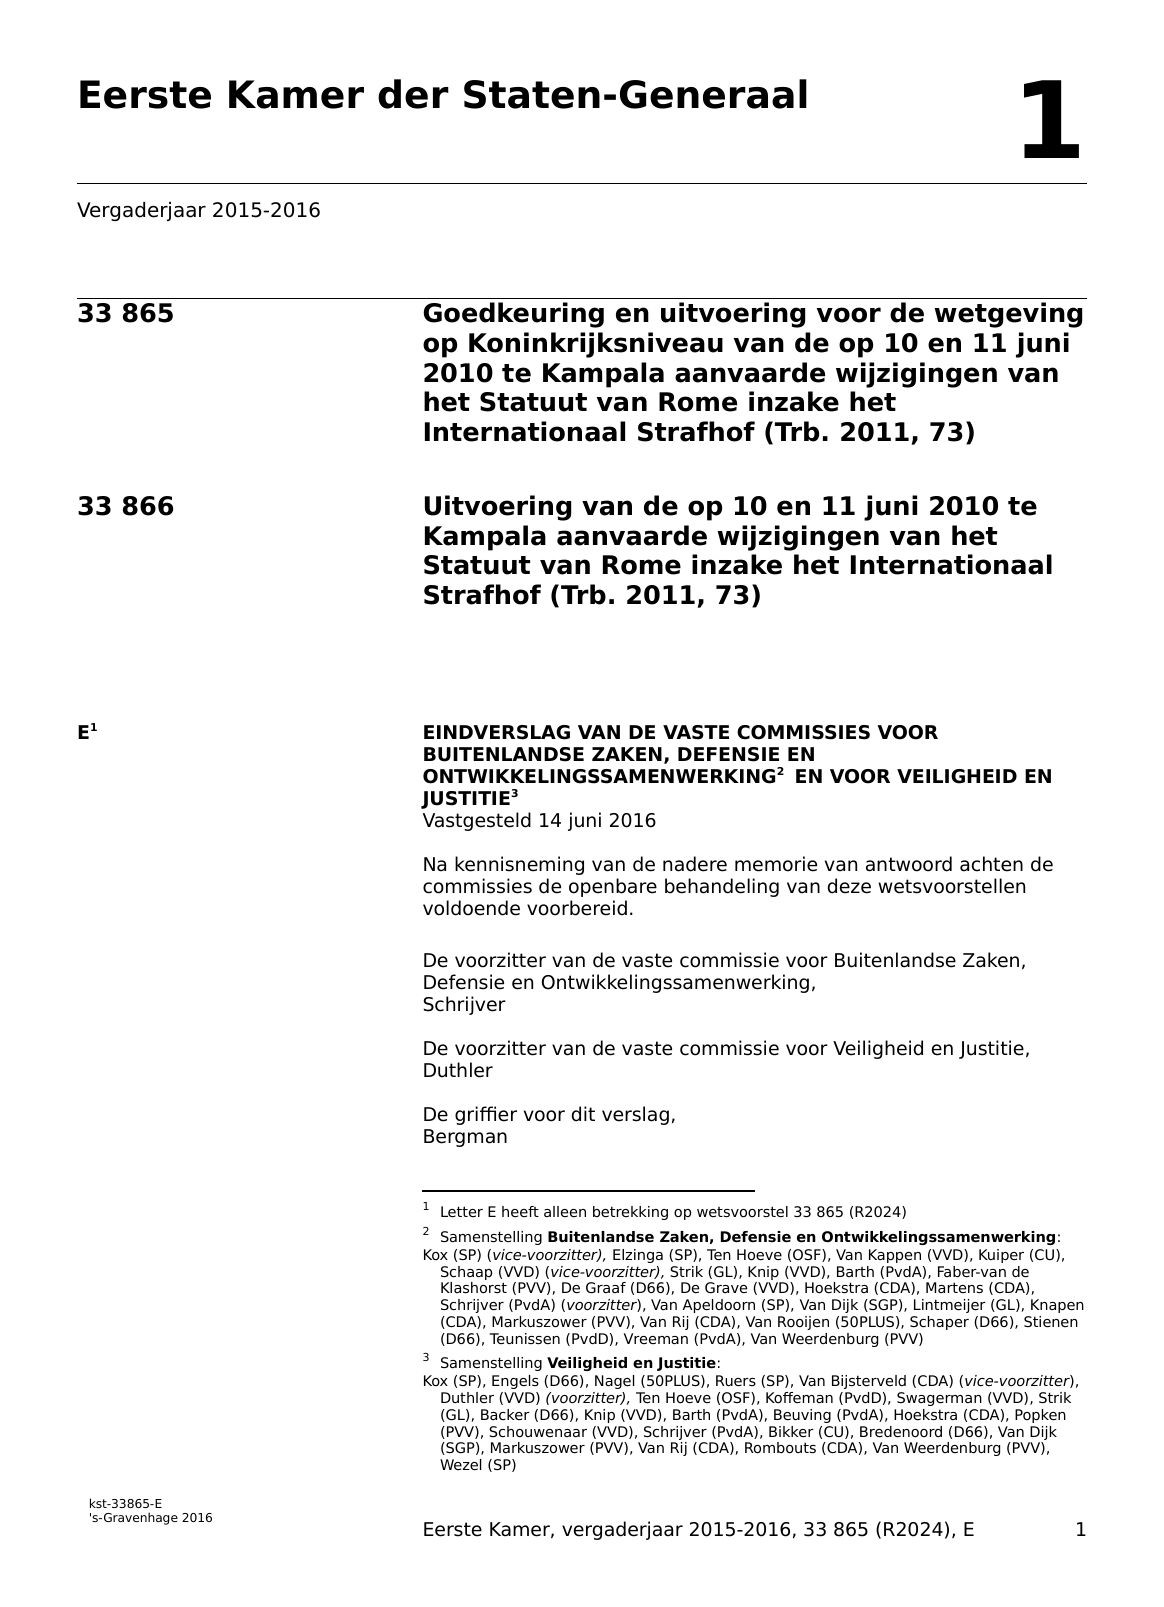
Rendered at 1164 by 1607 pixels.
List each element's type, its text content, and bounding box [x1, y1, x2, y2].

text Vastgesteld 14 juni 2016 [422, 809, 1087, 831]
subtitle 33 866 Uitvoering van de op 10 en 11 juni 2010 te Kampala aanvaarde wijzigingen van het Statuut van Rome inzake het Internationaal Strafhof (Trb. 2011, 73) [77, 492, 1087, 611]
text Samenstelling Buitenlandse Zaken, Defensie en Ontwikkelingssamenwerking: [422, 1225, 1087, 1247]
text 's-Gravenhage 2016 [88, 1511, 323, 1525]
subtitle E EINDVERSLAG VAN DE VASTE COMMISSIES VOOR BUITENLANDSE ZAKEN, DEFENSIE EN ONTWIKKELINGSSAMENWERKING EN VOOR VEILIGHEID EN JUSTITIE [77, 722, 1087, 809]
text Kox (SP), Engels (D66), Nagel (50PLUS), Ruers (SP), Van Bijsterveld (CDA) (vice-voorzitter), Duthler (VVD) (voorzitter), Ten Hoeve (OSF), Koffeman (PvdD), Swagerman (VVD), Strik (GL), Backer (D66), Knip (VVD), Barth (PvdA), Beuving (PvdA), Hoekstra (CDA), Popken (PVV), Schouwenaar (VVD), Schrijver (PvdA), Bikker (CU), Bredenoord (D66), Van Dijk (SGP), Markuszower (PVV), Van Rij (CDA), Rombouts (CDA), Van Weerdenburg (PVV), Wezel (SP) [422, 1373, 1087, 1474]
text Samenstelling Veiligheid en Justitie: [422, 1351, 1087, 1373]
table_cell Vergaderjaar 2015-2016 [77, 184, 1087, 298]
text kst-33865-E [88, 1497, 323, 1511]
text De voorzitter van de vaste commissie voor Veiligheid en Justitie, Duthler [422, 1038, 1087, 1082]
subtitle 33 865 Goedkeuring en uitvoering voor de wetgeving op Koninkrijksniveau van de op 10 en 11 juni 2010 te Kampala aanvaarde wijzigingen van het Statuut van Rome inzake het Internationaal Strafhof (Trb. 2011, 73) [77, 299, 1087, 447]
text Kox (SP) (vice-voorzitter), Elzinga (SP), Ten Hoeve (OSF), Van Kappen (VVD), Kuiper (CU), Schaap (VVD) (vice-voorzitter), Strik (GL), Knip (VVD), Barth (PvdA), Faber-van de Klashorst (PVV), De Graaf (D66), De Grave (VVD), Hoekstra (CDA), Martens (CDA), Schrijver (PvdA) (voorzitter), Van Apeldoorn (SP), Van Dijk (SGP), Lintmeijer (GL), Knapen (CDA), Markuszower (PVV), Van Rij (CDA), Van Rooijen (50PLUS), Schaper (D66), Stienen (D66), Teunissen (PvdD), Vreeman (PvdA), Van Weerdenburg (PVV) [422, 1247, 1087, 1348]
text Letter E heeft alleen betrekking op wetsvoorstel 33 865 (R2024) [422, 1200, 1087, 1222]
table_header Eerste Kamer der Staten-Generaal [77, 59, 886, 183]
text De voorzitter van de vaste commissie voor Buitenlandse Zaken, Defensie en Ontwikkelingssamenwerking, Schrijver [422, 949, 1087, 1016]
table_header 1 [886, 59, 1087, 183]
text Na kennisneming van de nadere memorie van antwoord achten de commissies de openbare behandeling van deze wetsvoorstellen voldoende voorbereid. [422, 854, 1087, 919]
text De griffier voor dit verslag, Bergman [422, 1104, 1087, 1148]
